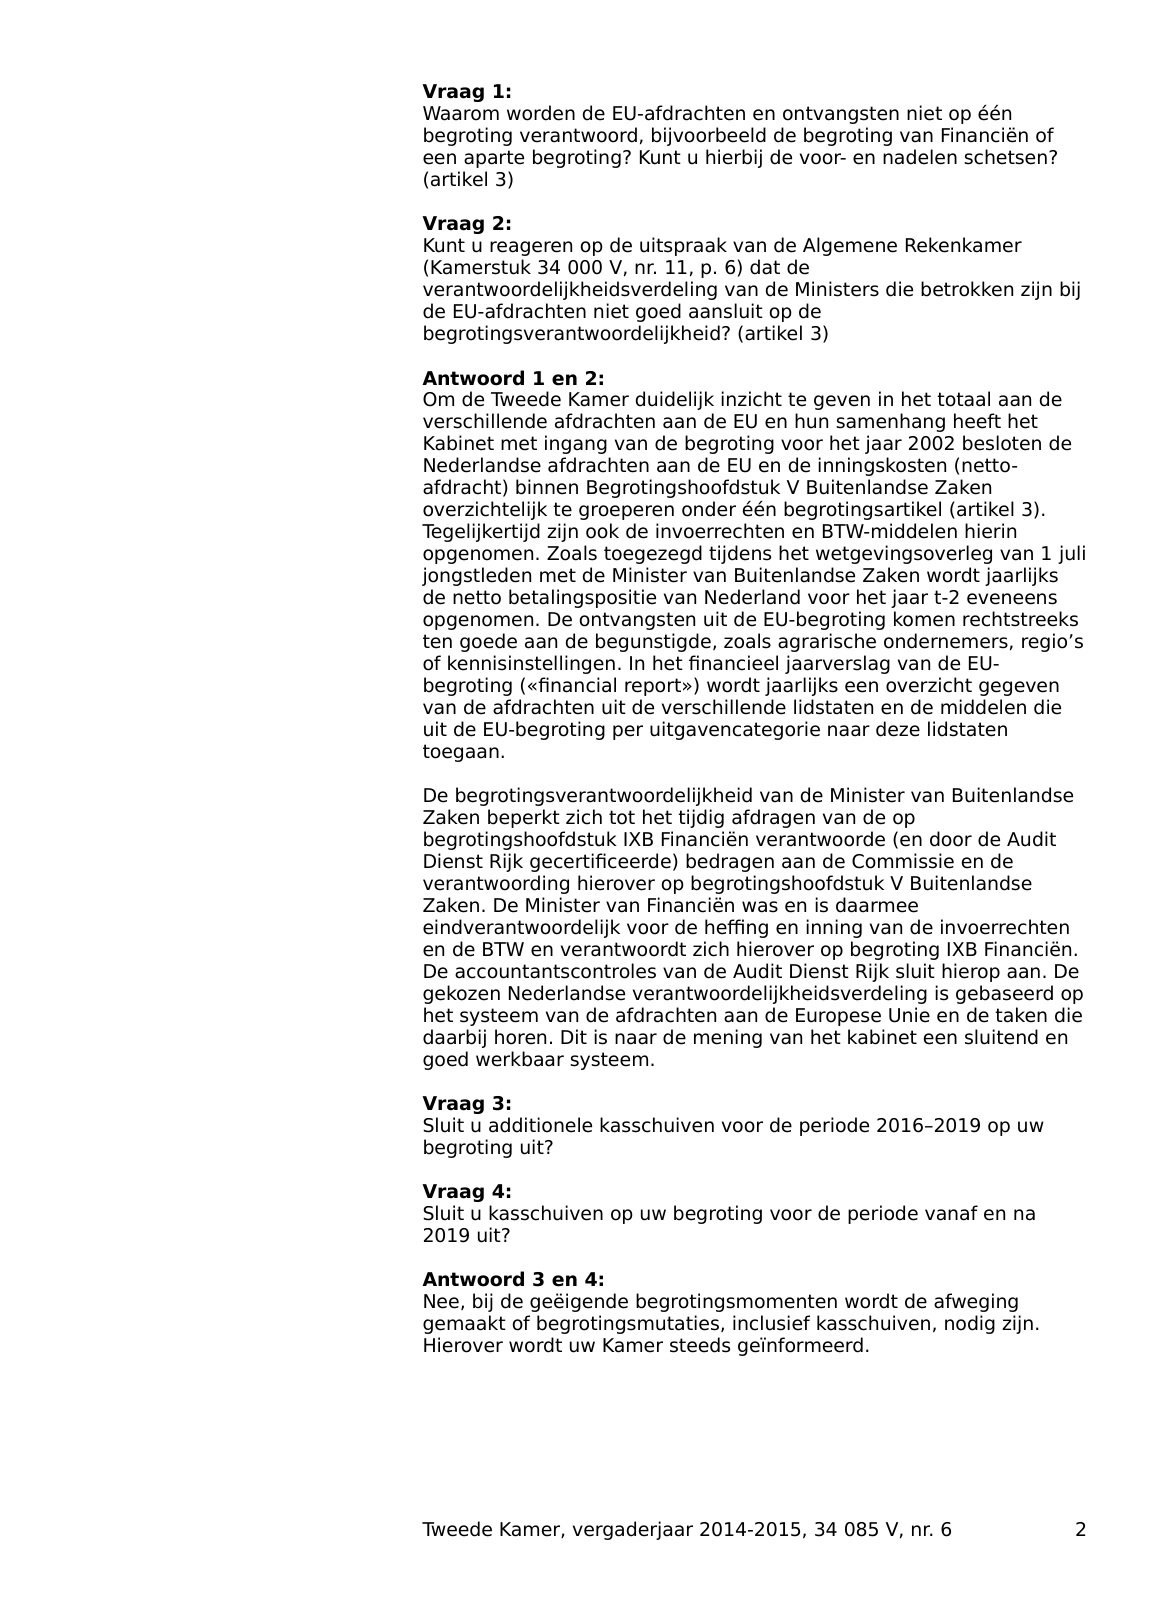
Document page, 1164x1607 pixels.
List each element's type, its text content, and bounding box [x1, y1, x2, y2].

text Antwoord 1 en 2: [422, 367, 1087, 389]
text De begrotingsverantwoordelijkheid van de Minister van Buitenlandse Zaken beperkt zich tot het tijdig afdragen van de op begrotingshoofdstuk IXB Financiën verantwoorde (en door de Audit Dienst Rijk gecertificeerde) bedragen aan de Commissie en de verantwoording hierover op begrotingshoofdstuk V Buitenlandse Zaken. De Minister van Financiën was en is daarmee eindverantwoordelijk voor de heffing en inning van de invoerrechten en de BTW en verantwoordt zich hierover op begroting IXB Financiën. De accountantscontroles van de Audit Dienst Rijk sluit hierop aan. De gekozen Nederlandse verantwoordelijkheidsverdeling is gebaseerd op het systeem van de afdrachten aan de Europese Unie en de taken die daarbij horen. Dit is naar de mening van het kabinet een sluitend en goed werkbaar systeem. [422, 785, 1087, 1071]
text Kunt u reageren op de uitspraak van de Algemene Rekenkamer (Kamerstuk 34 000 V, nr. 11, p. 6) dat de verantwoordelijkheidsverdeling van de Ministers die betrokken zijn bij de EU-afdrachten niet goed aansluit op de begrotingsverantwoordelijkheid? (artikel 3) [422, 235, 1087, 345]
text Vraag 3: [422, 1093, 1087, 1115]
text Vraag 1: [422, 81, 1087, 103]
text Vraag 2: [422, 213, 1087, 235]
text Waarom worden de EU-afdrachten en ontvangsten niet op één begroting verantwoord, bijvoorbeeld de begroting van Financiën of een aparte begroting? Kunt u hierbij de voor- en nadelen schetsen? (artikel 3) [422, 103, 1087, 191]
text Sluit u additionele kasschuiven voor de periode 2016–2019 op uw begroting uit? [422, 1115, 1087, 1159]
text Sluit u kasschuiven op uw begroting voor de periode vanaf en na 2019 uit? [422, 1203, 1087, 1247]
text Om de Tweede Kamer duidelijk inzicht te geven in het totaal aan de verschillende afdrachten aan de EU en hun samenhang heeft het Kabinet met ingang van de begroting voor het jaar 2002 besloten de Nederlandse afdrachten aan de EU en de inningskosten (netto-afdracht) binnen Begrotingshoofdstuk V Buitenlandse Zaken overzichtelijk te groeperen onder één begrotingsartikel (artikel 3). Tegelijkertijd zijn ook de invoerrechten en BTW-middelen hierin opgenomen. Zoals toegezegd tijdens het wetgevingsoverleg van 1 juli jongstleden met de Minister van Buitenlandse Zaken wordt jaarlijks de netto betalingspositie van Nederland voor het jaar t-2 eveneens opgenomen. De ontvangsten uit de EU-begroting komen rechtstreeks ten goede aan de begunstigde, zoals agrarische ondernemers, regio’s of kennisinstellingen. In het financieel jaarverslag van de EU-begroting («financial report») wordt jaarlijks een overzicht gegeven van de afdrachten uit de verschillende lidstaten en de middelen die uit de EU-begroting per uitgavencategorie naar deze lidstaten toegaan. [422, 389, 1087, 763]
text Vraag 4: [422, 1181, 1087, 1203]
text Antwoord 3 en 4: [422, 1269, 1087, 1291]
text Nee, bij de geëigende begrotingsmomenten wordt de afweging gemaakt of begrotingsmutaties, inclusief kasschuiven, nodig zijn. Hierover wordt uw Kamer steeds geïnformeerd. [422, 1291, 1087, 1357]
